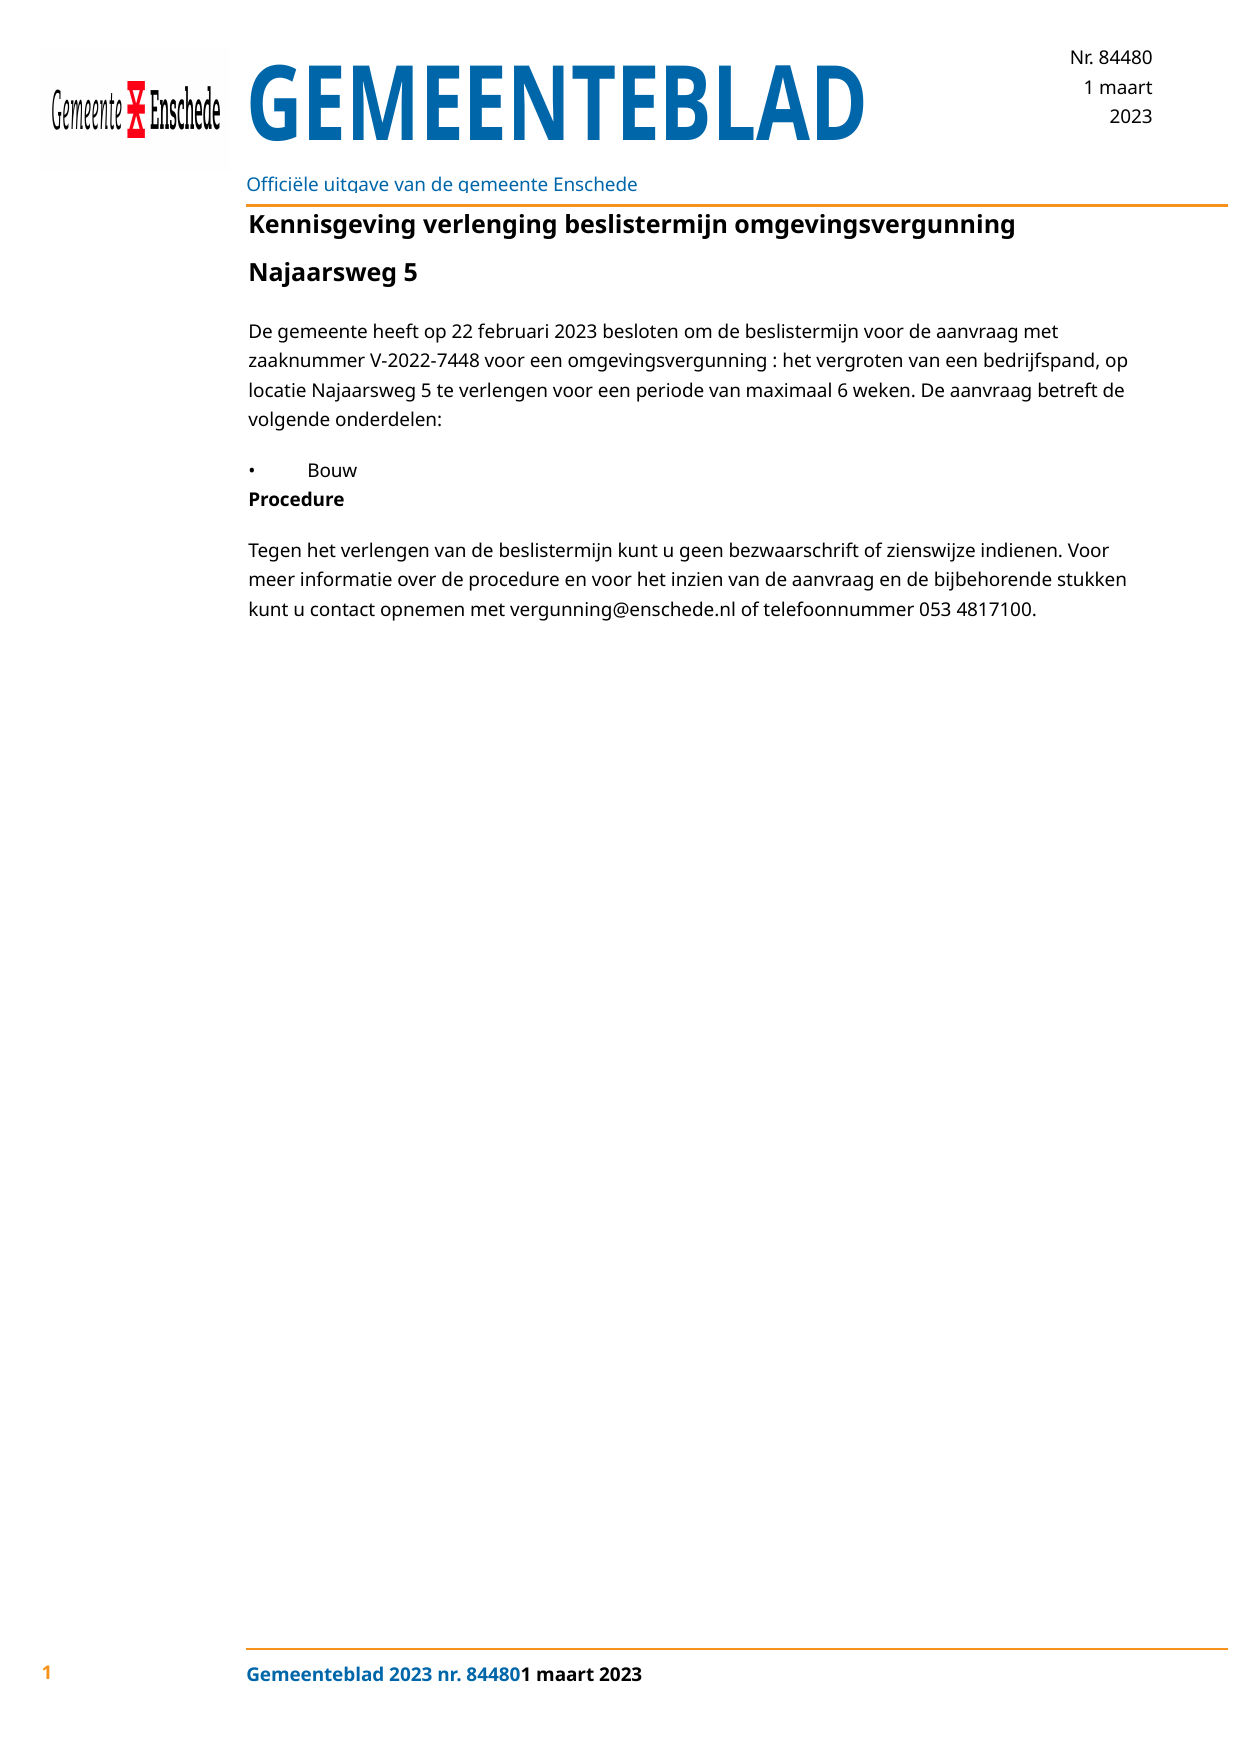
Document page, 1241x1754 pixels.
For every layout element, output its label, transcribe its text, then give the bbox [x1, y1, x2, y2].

list Bouw [248, 457, 1152, 483]
text Tegen het verlengen van de beslistermijn kunt u geen bezwaarschrift of zienswijze indienen. Voor meer informatie over de procedure en voor het inzien van de aanvraag en de bijbehorende stukken kunt u contact opnemen met vergunning@enschede.nl of telefoonnummer 053 4817100. [248, 537, 1152, 622]
picture [41, 47, 231, 172]
text Procedure [248, 487, 1152, 512]
text Kennisgeving verlenging beslistermijn omgevingsvergunning Najaarsweg 5 [248, 207, 1152, 288]
text De gemeente heeft op 22 februari 2023 besloten om de beslistermijn voor de aanvraag met zaaknummer V-2022-7448 voor een omgevingsvergunning : het vergroten van een bedrijfspand, op locatie Najaarsweg 5 te verlengen voor een periode van maximaal 6 weken. De aanvraag betreft de volgende onderdelen: [248, 318, 1152, 432]
